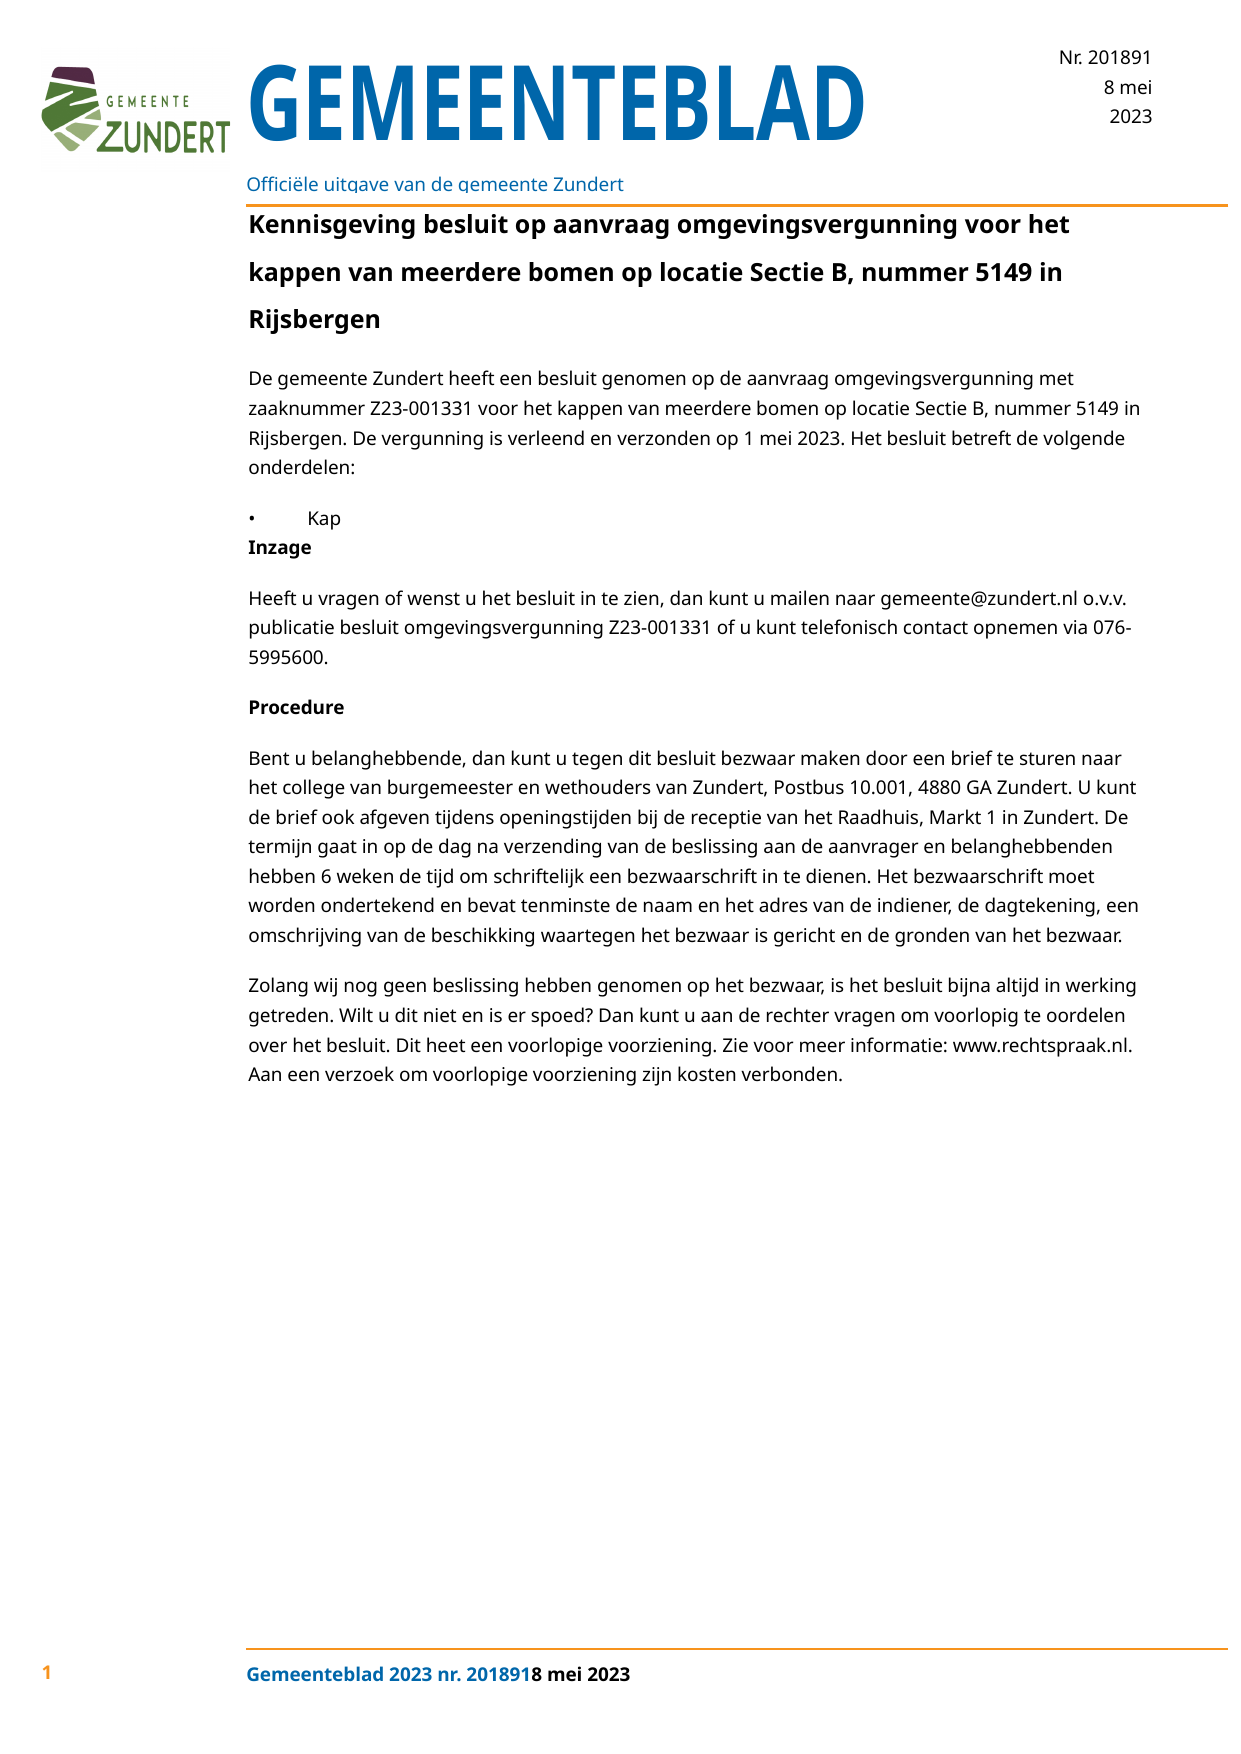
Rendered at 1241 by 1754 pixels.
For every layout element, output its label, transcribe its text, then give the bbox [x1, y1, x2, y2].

text Procedure [248, 694, 1152, 720]
picture [41, 47, 231, 172]
list Kap [248, 505, 1152, 530]
text Inzage [248, 534, 1152, 560]
text Kennisgeving besluit op aanvraag omgevingsvergunning voor het kappen van meerdere bomen op locatie Sectie B, nummer 5149 in Rijsbergen [248, 207, 1152, 336]
text De gemeente Zundert heeft een besluit genomen op de aanvraag omgevingsvergunning met zaaknummer Z23-001331 voor het kappen van meerdere bomen op locatie Sectie B, nummer 5149 in Rijsbergen. De vergunning is verleend en verzonden op 1 mei 2023. Het besluit betreft de volgende onderdelen: [248, 366, 1152, 480]
text Heeft u vragen of wenst u het besluit in te zien, dan kunt u mailen naar gemeente@zundert.nl o.v.v. publicatie besluit omgevingsvergunning Z23-001331 of u kunt telefonisch contact opnemen via 076-5995600. [248, 585, 1152, 669]
text Bent u belanghebbende, dan kunt u tegen dit besluit bezwaar maken door een brief te sturen naar het college van burgemeester en wethouders van Zundert, Postbus 10.001, 4880 GA Zundert. U kunt de brief ook afgeven tijdens openingstijden bij de receptie van het Raadhuis, Markt 1 in Zundert. De termijn gaat in op de dag na verzending van de beslissing aan de aanvrager en belanghebbenden hebben 6 weken de tijd om schriftelijk een bezwaarschrift in te dienen. Het bezwaarschrift moet worden ondertekend en bevat tenminste de naam en het adres van de indiener, de dagtekening, een omschrijving van de beschikking waartegen het bezwaar is gericht en de gronden van het bezwaar. [248, 745, 1152, 948]
text Zolang wij nog geen beslissing hebben genomen op het bezwaar, is het besluit bijna altijd in werking getreden. Wilt u dit niet en is er spoed? Dan kunt u aan de rechter vragen om voorlopig te oordelen over het besluit. Dit heet een voorlopige voorziening. Zie voor meer informatie: www.rechtspraak.nl. Aan een verzoek om voorlopige voorziening zijn kosten verbonden. [248, 973, 1152, 1087]
